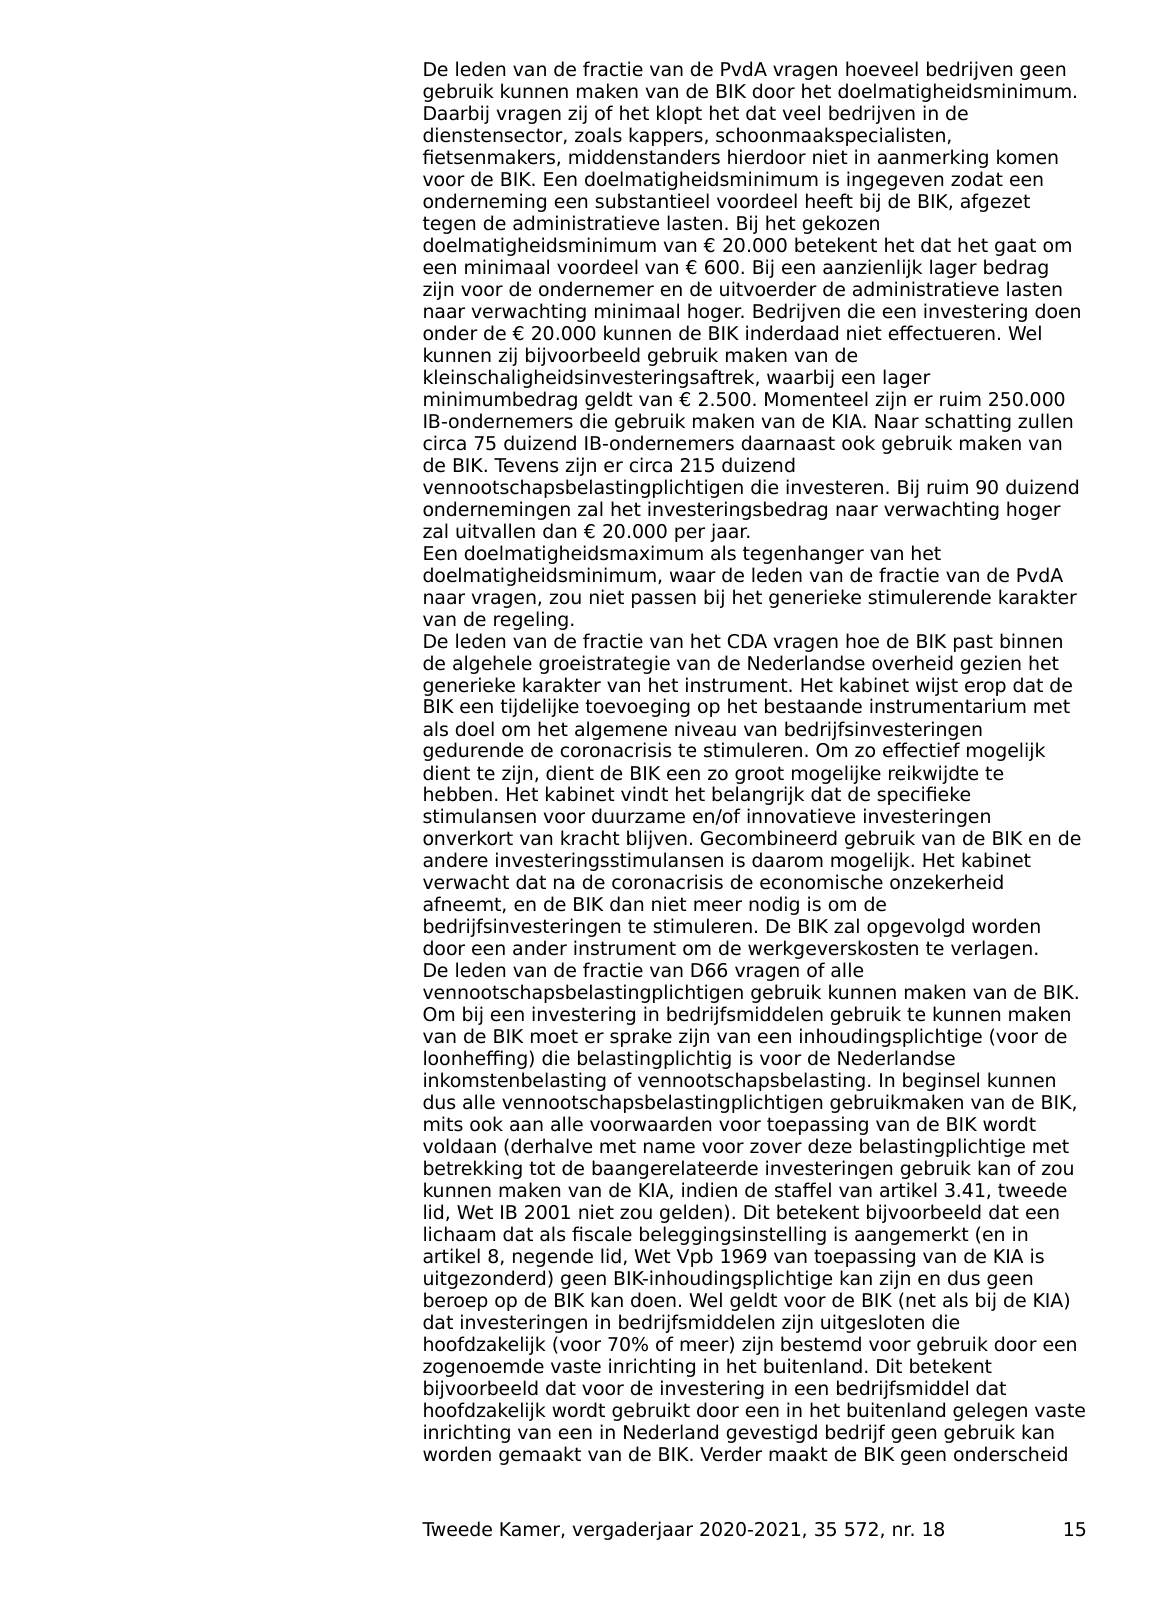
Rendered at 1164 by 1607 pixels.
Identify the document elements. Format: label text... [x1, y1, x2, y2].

text Een doelmatigheidsmaximum als tegenhanger van het doelmatigheidsminimum, waar de leden van de fractie van de PvdA naar vragen, zou niet passen bij het generieke stimulerende karakter van de regeling. [422, 543, 1087, 631]
text De leden van de fractie van D66 vragen of alle vennootschapsbelastingplichtigen gebruik kunnen maken van de BIK. Om bij een investering in bedrijfsmiddelen gebruik te kunnen maken van de BIK moet er sprake zijn van een inhoudingsplichtige (voor de loonheffing) die belastingplichtig is voor de Nederlandse inkomstenbelasting of vennootschapsbelasting. In beginsel kunnen dus alle vennootschapsbelastingplichtigen gebruikmaken van de BIK, mits ook aan alle voorwaarden voor toepassing van de BIK wordt voldaan (derhalve met name voor zover deze belastingplichtige met betrekking tot de baangerelateerde investeringen gebruik kan of zou kunnen maken van de KIA, indien de staffel van artikel 3.41, tweede lid, Wet IB 2001 niet zou gelden). Dit betekent bijvoorbeeld dat een lichaam dat als fiscale beleggingsinstelling is aangemerkt (en in artikel 8, negende lid, Wet Vpb 1969 van toepassing van de KIA is uitgezonderd) geen BIK-inhoudingsplichtige kan zijn en dus geen beroep op de BIK kan doen. Wel geldt voor de BIK (net als bij de KIA) dat investeringen in bedrijfsmiddelen zijn uitgesloten die hoofdzakelijk (voor 70% of meer) zijn bestemd voor gebruik door een zogenoemde vaste inrichting in het buitenland. Dit betekent bijvoorbeeld dat voor de investering in een bedrijfsmiddel dat hoofdzakelijk wordt gebruikt door een in het buitenland gelegen vaste inrichting van een in Nederland gevestigd bedrijf geen gebruik kan worden gemaakt van de BIK. Verder maakt de BIK geen onderscheid [422, 960, 1087, 1466]
text De leden van de fractie van de PvdA vragen hoeveel bedrijven geen gebruik kunnen maken van de BIK door het doelmatigheidsminimum. Daarbij vragen zij of het klopt het dat veel bedrijven in de dienstensector, zoals kappers, schoonmaakspecialisten, fietsenmakers, middenstanders hierdoor niet in aanmerking komen voor de BIK. Een doelmatigheidsminimum is ingegeven zodat een onderneming een substantieel voordeel heeft bij de BIK, afgezet tegen de administratieve lasten. Bij het gekozen doelmatigheidsminimum van € 20.000 betekent het dat het gaat om een minimaal voordeel van € 600. Bij een aanzienlijk lager bedrag zijn voor de ondernemer en de uitvoerder de administratieve lasten naar verwachting minimaal hoger. Bedrijven die een investering doen onder de € 20.000 kunnen de BIK inderdaad niet effectueren. Wel kunnen zij bijvoorbeeld gebruik maken van de kleinschaligheidsinvesteringsaftrek, waarbij een lager minimumbedrag geldt van € 2.500. Momenteel zijn er ruim 250.000 IB-ondernemers die gebruik maken van de KIA. Naar schatting zullen circa 75 duizend IB-ondernemers daarnaast ook gebruik maken van de BIK. Tevens zijn er circa 215 duizend vennootschapsbelastingplichtigen die investeren. Bij ruim 90 duizend ondernemingen zal het investeringsbedrag naar verwachting hoger zal uitvallen dan € 20.000 per jaar. [422, 59, 1087, 543]
text De leden van de fractie van het CDA vragen hoe de BIK past binnen de algehele groeistrategie van de Nederlandse overheid gezien het generieke karakter van het instrument. Het kabinet wijst erop dat de BIK een tijdelijke toevoeging op het bestaande instrumentarium met als doel om het algemene niveau van bedrijfsinvesteringen gedurende de coronacrisis te stimuleren. Om zo effectief mogelijk dient te zijn, dient de BIK een zo groot mogelijke reikwijdte te hebben. Het kabinet vindt het belangrijk dat de specifieke stimulansen voor duurzame en/of innovatieve investeringen onverkort van kracht blijven. Gecombineerd gebruik van de BIK en de andere investeringsstimulansen is daarom mogelijk. Het kabinet verwacht dat na de coronacrisis de economische onzekerheid afneemt, en de BIK dan niet meer nodig is om de bedrijfsinvesteringen te stimuleren. De BIK zal opgevolgd worden door een ander instrument om de werkgeverskosten te verlagen. [422, 631, 1087, 960]
